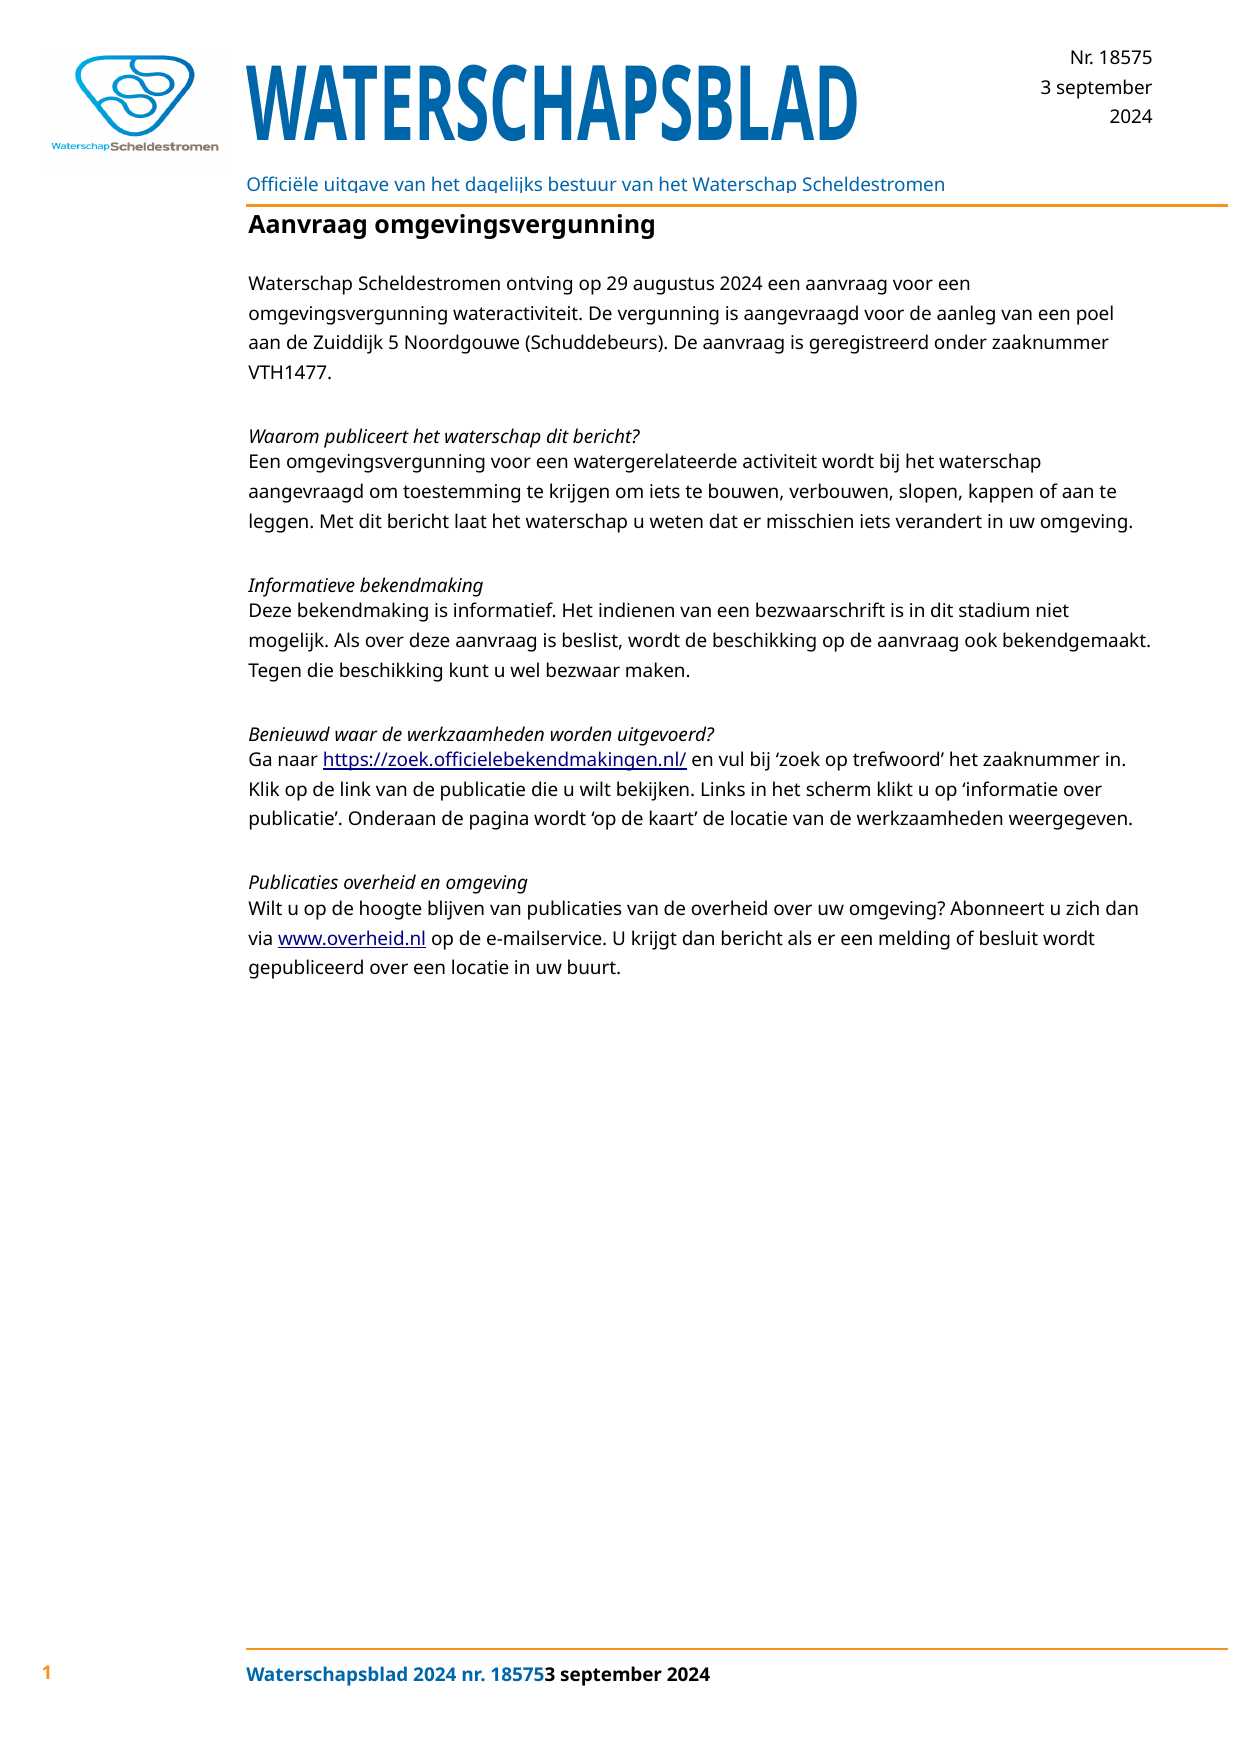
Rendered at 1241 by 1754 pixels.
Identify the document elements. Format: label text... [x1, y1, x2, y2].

text Ga naar https://zoek.officielebekendmakingen.nl/ en vul bij ‘zoek op trefwoord’ het zaaknummer in. Klik op de link van de publicatie die u wilt bekijken. Links in het scherm klikt u op ‘informatie over publicatie’. Onderaan de pagina wordt ‘op de kaart’ de locatie van de werkzaamheden weergegeven. [248, 746, 1152, 831]
text Aanvraag omgevingsvergunning [248, 207, 1152, 241]
text Waterschap Scheldestromen ontving op 29 augustus 2024 een aanvraag voor een omgevingsvergunning wateractiviteit. De vergunning is aangevraagd voor de aanleg van een poel aan de Zuiddijk 5 Noordgouwe (Schuddebeurs). De aanvraag is geregistreerd onder zaaknummer VTH1477. [248, 270, 1152, 385]
text Publicaties overheid en omgeving [248, 869, 1152, 895]
text Informatieve bekendmaking [248, 572, 1152, 598]
text Wilt u op de hoogte blijven van publicaties van de overheid over uw omgeving? Abonneert u zich dan via www.overheid.nl op de e-mailservice. U krijgt dan bericht als er een melding of besluit wordt gepubliceerd over een locatie in uw buurt. [248, 895, 1152, 980]
text Benieuwd waar de werkzaamheden worden uitgevoerd? [248, 721, 1152, 746]
text Deze bekendmaking is informatief. Het indienen van een bezwaarschrift is in dit stadium niet mogelijk. Als over deze aanvraag is beslist, wordt de beschikking op de aanvraag ook bekendgemaakt. Tegen die beschikking kunt u wel bezwaar maken. [248, 598, 1152, 682]
text Een omgevingsvergunning voor een watergerelateerde activiteit wordt bij het waterschap aangevraagd om toestemming te krijgen om iets te bouwen, verbouwen, slopen, kappen of aan te leggen. Met dit bericht laat het waterschap u weten dat er misschien iets verandert in uw omgeving. [248, 449, 1152, 534]
picture [41, 47, 231, 172]
text Waarom publiceert het waterschap dit bericht? [248, 423, 1152, 449]
